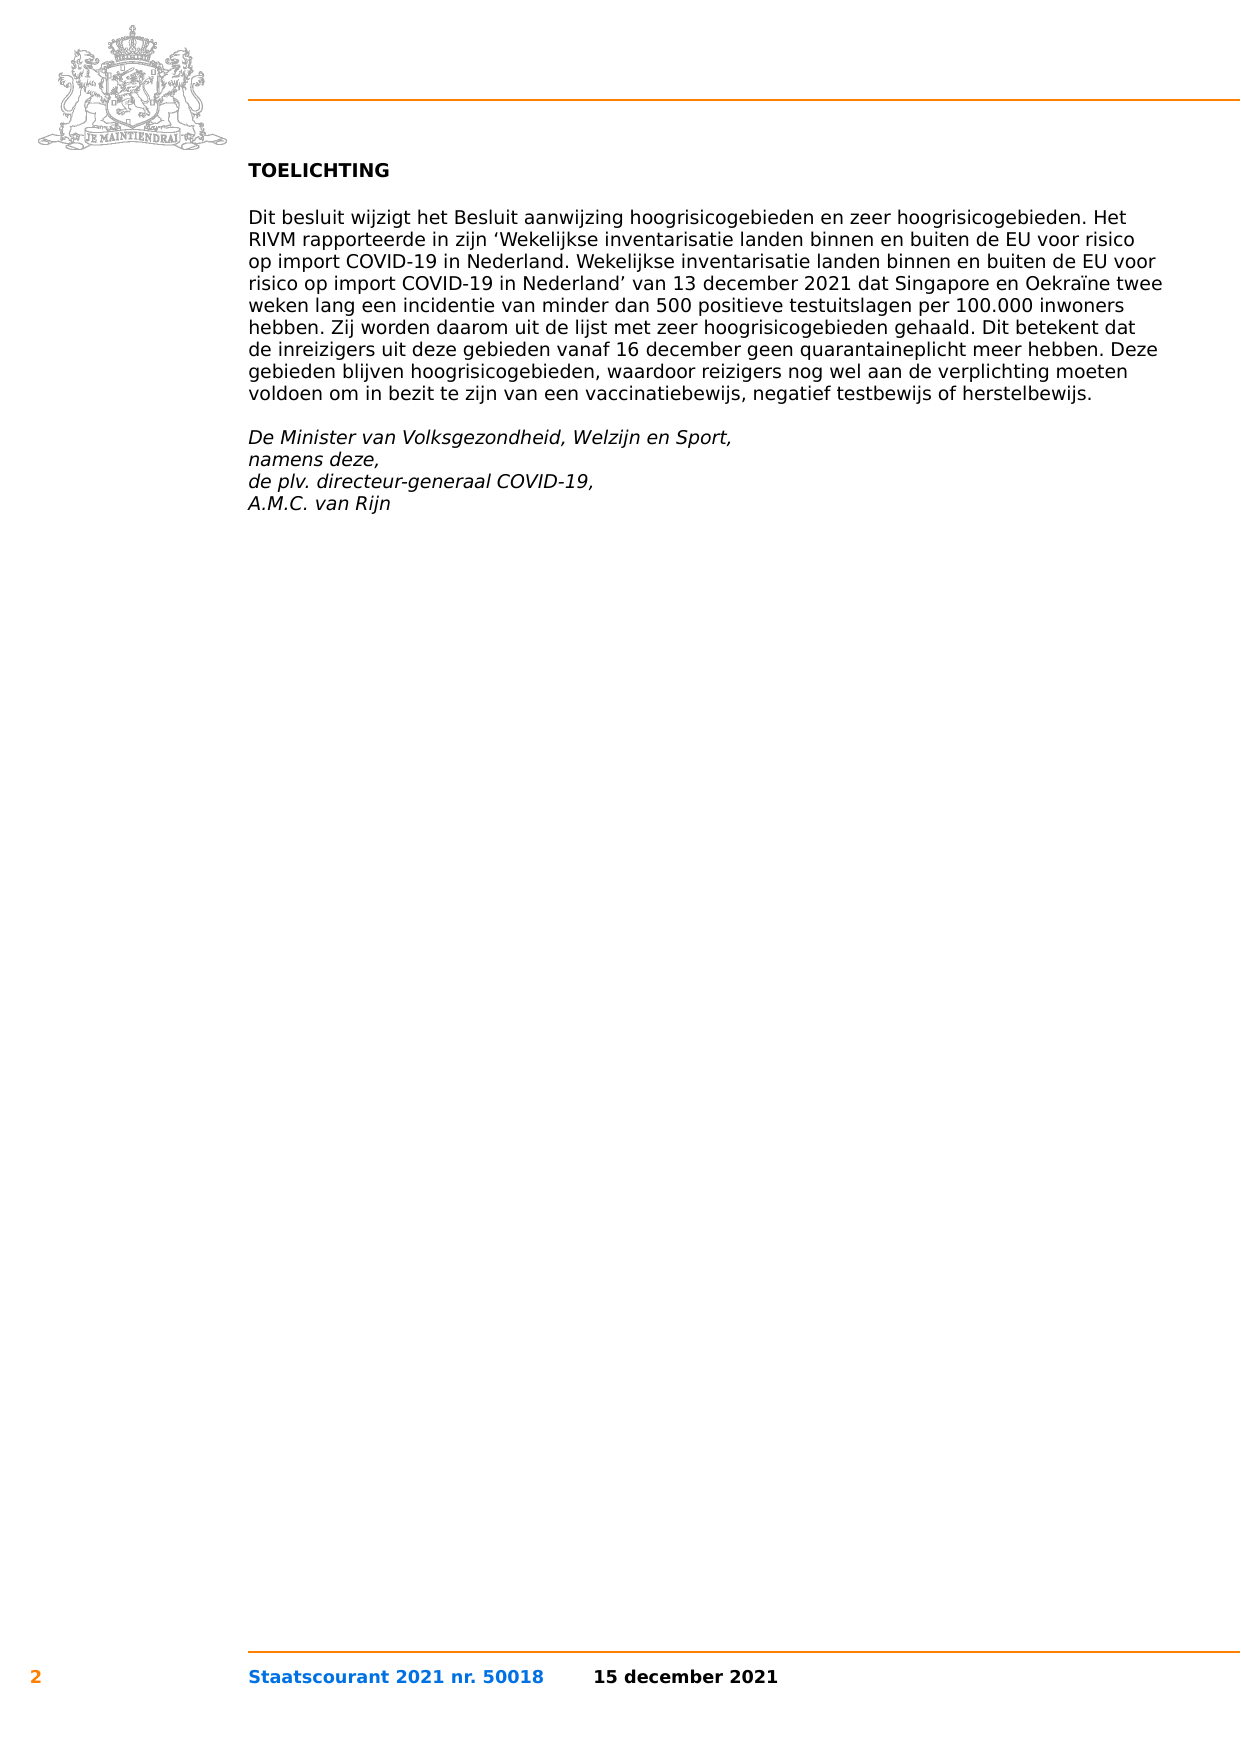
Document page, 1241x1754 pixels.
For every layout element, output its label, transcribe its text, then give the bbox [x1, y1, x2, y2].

text Dit besluit wijzigt het Besluit aanwijzing hoogrisicogebieden en zeer hoogrisicogebieden. Het RIVM rapporteerde in zijn ‘Wekelijkse inventarisatie landen binnen en buiten de EU voor risico op import COVID-19 in Nederland. Wekelijkse inventarisatie landen binnen en buiten de EU voor risico op import COVID-19 in Nederland’ van 13 december 2021 dat Singapore en Oekraïne twee weken lang een incidentie van minder dan 500 positieve testuitslagen per 100.000 inwoners hebben. Zij worden daarom uit de lijst met zeer hoogrisicogebieden gehaald. Dit betekent dat de inreizigers uit deze gebieden vanaf 16 december geen quarantaineplicht meer hebben. Deze gebieden blijven hoogrisicogebieden, waardoor reizigers nog wel aan de verplichting moeten voldoen om in bezit te zijn van een vaccinatiebewijs, negatief testbewijs of herstelbewijs. [248, 207, 1163, 405]
subtitle TOELICHTING [248, 160, 1163, 182]
picture [38, 25, 227, 150]
text De Minister van Volksgezondheid, Welzijn en Sport, namens deze, de plv. directeur-generaal COVID-19, A.M.C. van Rijn [248, 427, 1163, 514]
